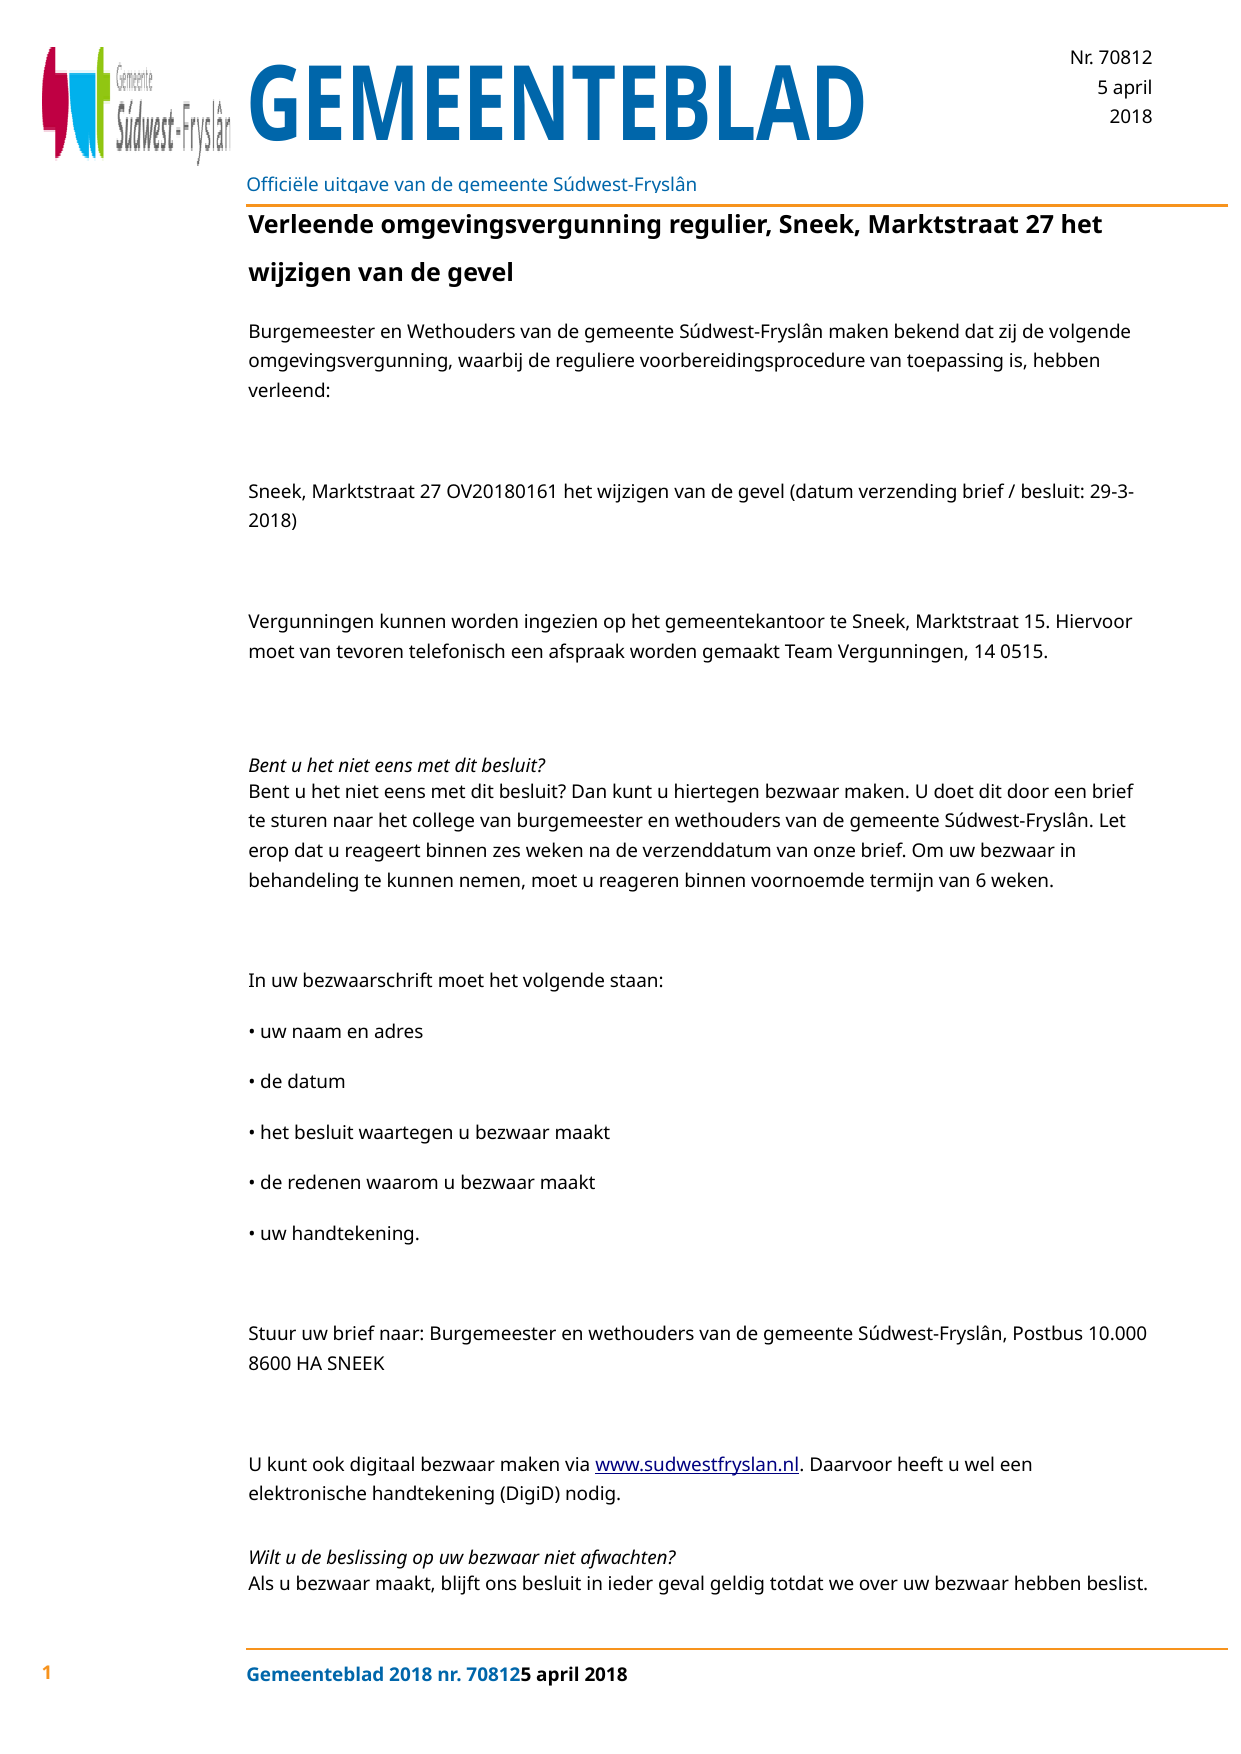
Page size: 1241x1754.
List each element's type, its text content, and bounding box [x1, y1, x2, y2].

text • uw handtekening. [248, 1220, 1152, 1245]
text Stuur uw brief naar: Burgemeester en wethouders van de gemeente Súdwest-Fryslân, Postbus 10.000 8600 HA SNEEK [248, 1321, 1152, 1376]
text Sneek, Marktstraat 27 OV20180161 het wijzigen van de gevel (datum verzending brief / besluit: 29-3-2018) [248, 478, 1152, 533]
text U kunt ook digitaal bezwaar maken via www.sudwestfryslan.nl. Daarvoor heeft u wel een elektronische handtekening (DigiD) nodig. [248, 1451, 1152, 1506]
text • de redenen waarom u bezwaar maakt [248, 1169, 1152, 1195]
text Bent u het niet eens met dit besluit? Dan kunt u hiertegen bezwaar maken. U doet dit door een brief te sturen naar het college van burgemeester en wethouders van de gemeente Súdwest-Fryslân. Let erop dat u reageert binnen zes weken na de verzenddatum van onze brief. Om uw bezwaar in behandeling te kunnen nemen, moet u reageren binnen voornoemde termijn van 6 weken. [248, 778, 1152, 892]
text • het besluit waartegen u bezwaar maakt [248, 1119, 1152, 1144]
text In uw bezwaarschrift moet het volgende staan: [248, 968, 1152, 993]
text • de datum [248, 1068, 1152, 1094]
text Bent u het niet eens met dit besluit? [248, 752, 1152, 778]
text Vergunningen kunnen worden ingezien op het gemeentekantoor te Sneek, Marktstraat 15. Hiervoor moet van tevoren telefonisch een afspraak worden gemaakt Team Vergunningen, 14 0515. [248, 608, 1152, 664]
text Verleende omgevingsvergunning regulier, Sneek, Marktstraat 27 het wijzigen van de gevel [248, 207, 1152, 288]
text Wilt u de beslissing op uw bezwaar niet afwachten? [248, 1544, 1152, 1570]
text Als u bezwaar maakt, blijft ons besluit in ieder geval geldig totdat we over uw bezwaar hebben beslist. [248, 1570, 1152, 1596]
picture [41, 47, 231, 172]
text • uw naam en adres [248, 1018, 1152, 1044]
text Burgemeester en Wethouders van de gemeente Súdwest-Fryslân maken bekend dat zij de volgende omgevingsvergunning, waarbij de reguliere voorbereidingsprocedure van toepassing is, hebben verleend: [248, 318, 1152, 403]
